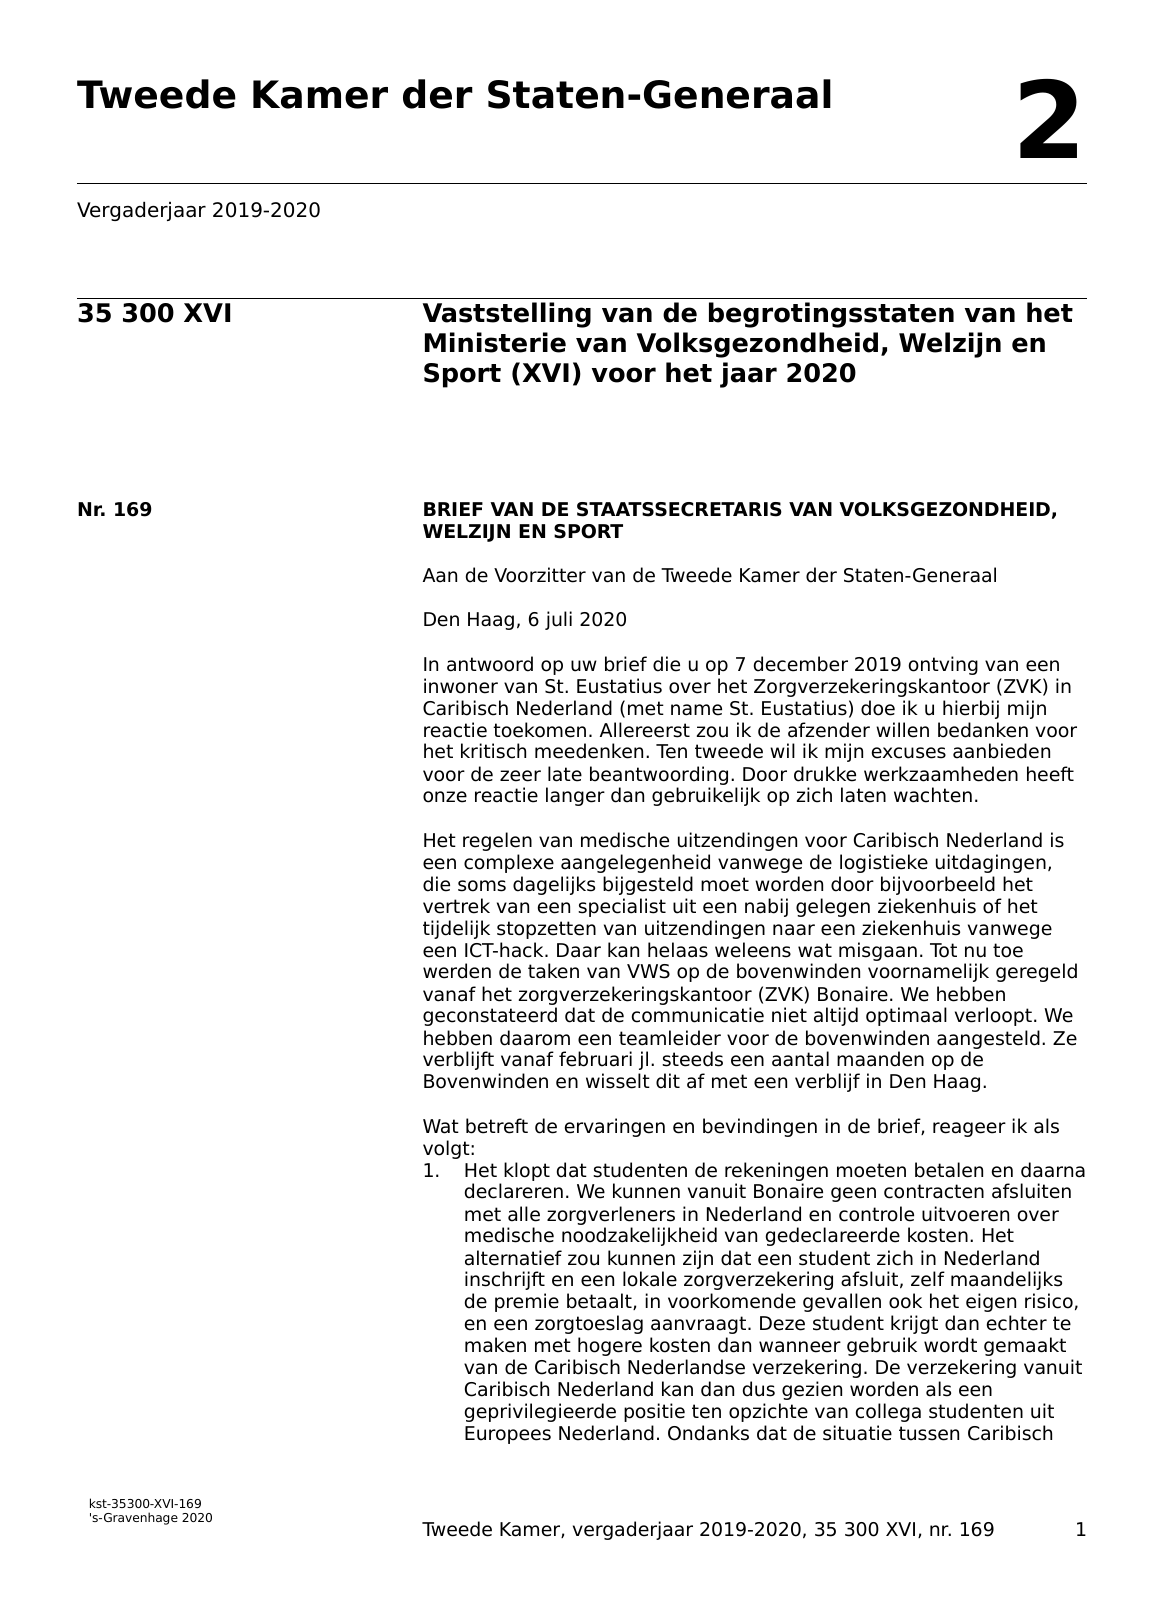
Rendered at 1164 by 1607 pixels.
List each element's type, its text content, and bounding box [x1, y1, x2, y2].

text In antwoord op uw brief die u op 7 december 2019 ontving van een inwoner van St. Eustatius over het Zorgverzekeringskantoor (ZVK) in Caribisch Nederland (met name St. Eustatius) doe ik u hierbij mijn reactie toekomen. Allereerst zou ik de afzender willen bedanken voor het kritisch meedenken. Ten tweede wil ik mijn excuses aanbieden voor de zeer late beantwoording. Door drukke werkzaamheden heeft onze reactie langer dan gebruikelijk op zich laten wachten. [422, 653, 1087, 807]
text Den Haag, 6 juli 2020 [422, 609, 1087, 631]
table_cell Vergaderjaar 2019-2020 [77, 184, 1087, 298]
subtitle Nr. 169 BRIEF VAN DE STAATSSECRETARIS VAN VOLKSGEZONDHEID, WELZIJN EN SPORT [77, 499, 1087, 543]
text Het regelen van medische uitzendingen voor Caribisch Nederland is een complexe aangelegenheid vanwege de logistieke uitdagingen, die soms dagelijks bijgesteld moet worden door bijvoorbeeld het vertrek van een specialist uit een nabij gelegen ziekenhuis of het tijdelijk stopzetten van uitzendingen naar een ziekenhuis vanwege een ICT-hack. Daar kan helaas weleens wat misgaan. Tot nu toe werden de taken van VWS op de bovenwinden voornamelijk geregeld vanaf het zorgverzekeringskantoor (ZVK) Bonaire. We hebben geconstateerd dat de communicatie niet altijd optimaal verloopt. We hebben daarom een teamleider voor de bovenwinden aangesteld. Ze verblijft vanaf februari jl. steeds een aantal maanden op de Bovenwinden en wisselt dit af met een verblijf in Den Haag. [422, 829, 1087, 1093]
text kst-35300-XVI-169 [88, 1497, 323, 1511]
text Aan de Voorzitter van de Tweede Kamer der Staten-Generaal [422, 565, 1087, 587]
text Wat betreft de ervaringen en bevindingen in de brief, reageer ik als volgt: [422, 1116, 1087, 1159]
text 1. Het klopt dat studenten de rekeningen moeten betalen en daarna declareren. We kunnen vanuit Bonaire geen contracten afsluiten met alle zorgverleners in Nederland en controle uitvoeren over medische noodzakelijkheid van gedeclareerde kosten. Het alternatief zou kunnen zijn dat een student zich in Nederland inschrijft en een lokale zorgverzekering afsluit, zelf maandelijks de premie betaalt, in voorkomende gevallen ook het eigen risico, en een zorgtoeslag aanvraagt. Deze student krijgt dan echter te maken met hogere kosten dan wanneer gebruik wordt gemaakt van de Caribisch Nederlandse verzekering. De verzekering vanuit Caribisch Nederland kan dan dus gezien worden als een geprivilegieerde positie ten opzichte van collega studenten uit Europees Nederland. Ondanks dat de situatie tussen Caribisch [422, 1159, 1087, 1445]
subtitle 35 300 XVI Vaststelling van de begrotingsstaten van het Ministerie van Volksgezondheid, Welzijn en Sport (XVI) voor het jaar 2020 [77, 299, 1087, 388]
table_header Tweede Kamer der Staten-Generaal [77, 59, 886, 183]
text 's-Gravenhage 2020 [88, 1511, 323, 1525]
table_header 2 [886, 59, 1087, 183]
